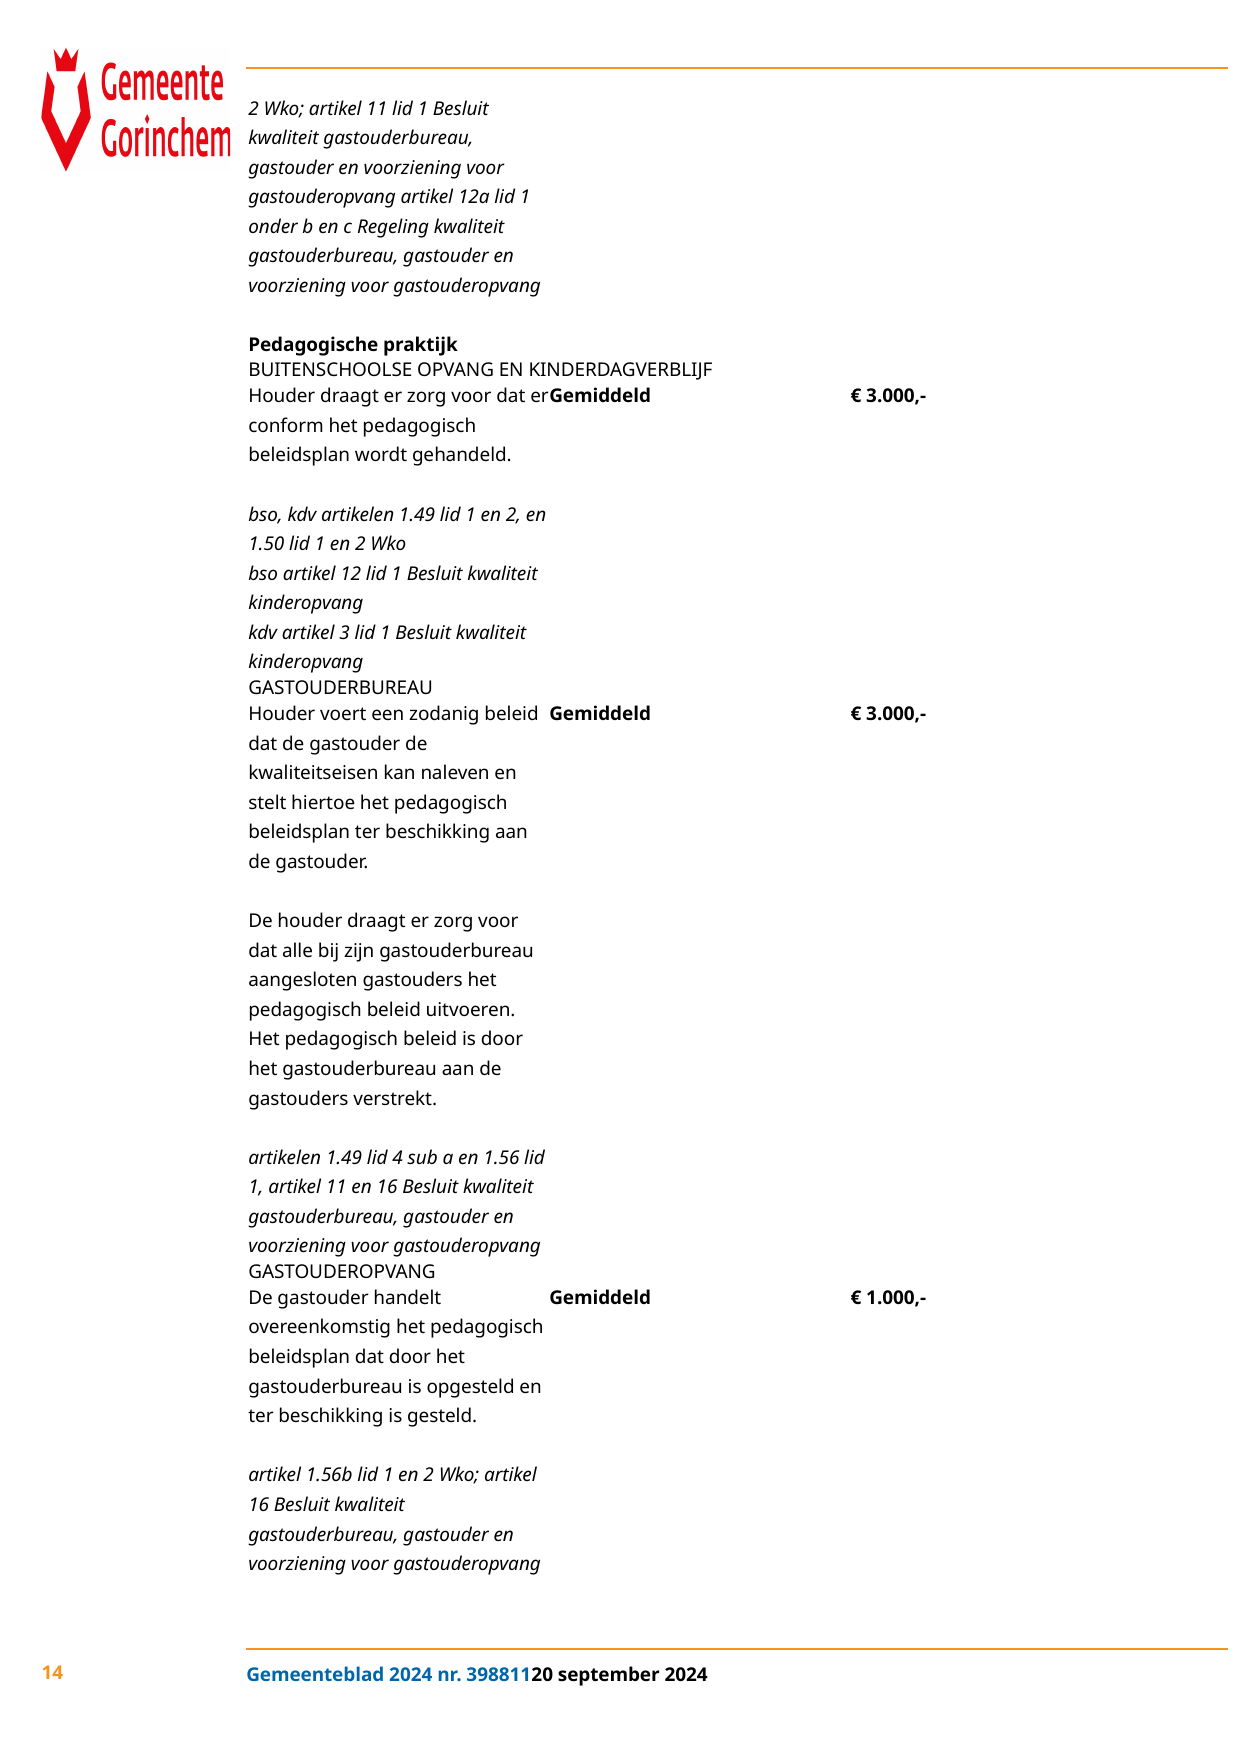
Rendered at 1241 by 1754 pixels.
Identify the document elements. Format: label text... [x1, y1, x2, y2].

table_cell BUITENSCHOOLSE OPVANG EN KINDERDAGVERBLIJF [248, 357, 1152, 382]
table_cell Gemiddeld [549, 1284, 850, 1576]
table_cell 2 Wko; artikel 11 lid 1 Besluit kwaliteit gastouderbureau, gastouder en voorziening voor gastouderopvang artikel 12a lid 1 onder b en c Regeling kwaliteit gastouderbureau, gastouder en voorziening voor gastouderopvang [248, 95, 549, 298]
picture [41, 47, 231, 172]
table_cell [850, 95, 1152, 298]
table_cell Gemiddeld [549, 700, 850, 1258]
table_cell € 3.000,- [850, 700, 1152, 1258]
table_cell Gemiddeld [549, 383, 850, 674]
table_cell GASTOUDEROPVANG [248, 1258, 1152, 1284]
table_cell GASTOUDERBUREAU [248, 674, 1152, 700]
table_cell Houder draagt er zorg voor dat er conform het pedagogisch beleidsplan wordt gehandeld. bso, kdv artikelen 1.49 lid 1 en 2, en 1.50 lid 1 en 2 Wko bso artikel 12 lid 1 Besluit kwaliteit kinderopvang kdv artikel 3 lid 1 Besluit kwaliteit kinderopvang [248, 383, 549, 674]
table_cell [549, 95, 850, 298]
table_cell € 3.000,- [850, 383, 1152, 674]
table_cell Houder voert een zodanig beleid dat de gastouder de kwaliteitseisen kan naleven en stelt hiertoe het pedagogisch beleidsplan ter beschikking aan de gastouder. De houder draagt er zorg voor dat alle bij zijn gastouderbureau aangesloten gastouders het pedagogisch beleid uitvoeren. Het pedagogisch beleid is door het gastouderbureau aan de gastouders verstrekt. artikelen 1.49 lid 4 sub a en 1.56 lid 1, artikel 11 en 16 Besluit kwaliteit gastouderbureau, gastouder en voorziening voor gastouderopvang [248, 700, 549, 1258]
table_cell De gastouder handelt overeenkomstig het pedagogisch beleidsplan dat door het gastouderbureau is opgesteld en ter beschikking is gesteld. artikel 1.56b lid 1 en 2 Wko; artikel 16 Besluit kwaliteit gastouderbureau, gastouder en voorziening voor gastouderopvang [248, 1284, 549, 1576]
table_cell € 1.000,- [850, 1284, 1152, 1576]
table_header Pedagogische praktijk [248, 331, 1152, 357]
